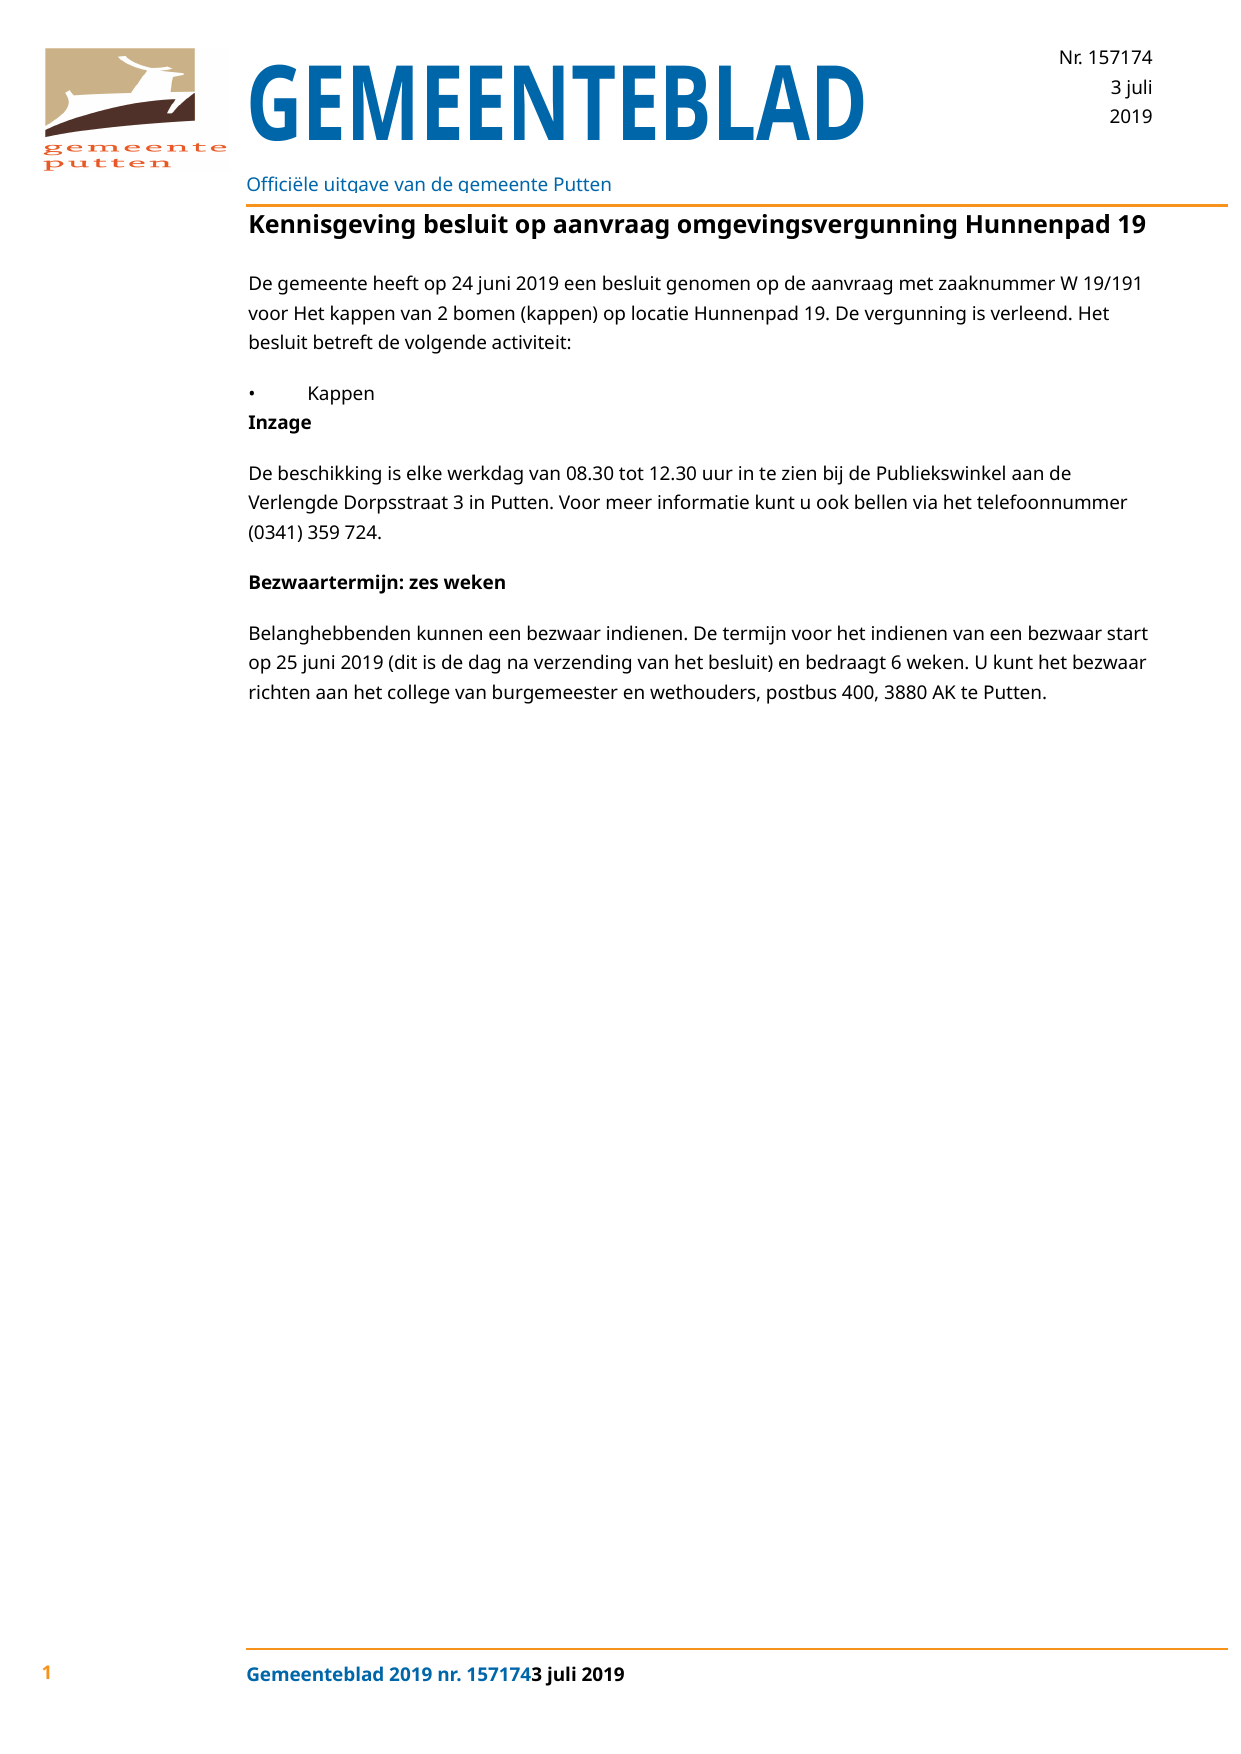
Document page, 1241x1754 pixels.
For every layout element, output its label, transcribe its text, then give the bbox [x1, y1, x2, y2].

text De gemeente heeft op 24 juni 2019 een besluit genomen op de aanvraag met zaaknummer W 19/191 voor Het kappen van 2 bomen (kappen) op locatie Hunnenpad 19. De vergunning is verleend. Het besluit betreft de volgende activiteit: [248, 270, 1152, 355]
text Belanghebbenden kunnen een bezwaar indienen. De termijn voor het indienen van een bezwaar start op 25 juni 2019 (dit is de dag na verzending van het besluit) en bedraagt 6 weken. U kunt het bezwaar richten aan het college van burgemeester en wethouders, postbus 400, 3880 AK te Putten. [248, 620, 1152, 705]
text Kennisgeving besluit op aanvraag omgevingsvergunning Hunnenpad 19 [248, 207, 1152, 241]
text Inzage [248, 409, 1152, 435]
picture [41, 47, 231, 172]
text Bezwaartermijn: zes weken [248, 569, 1152, 595]
text De beschikking is elke werkdag van 08.30 tot 12.30 uur in te zien bij de Publiekswinkel aan de Verlengde Dorpsstraat 3 in Putten. Voor meer informatie kunt u ook bellen via het telefoonnummer (0341) 359 724. [248, 460, 1152, 545]
list Kappen [248, 380, 1152, 406]
